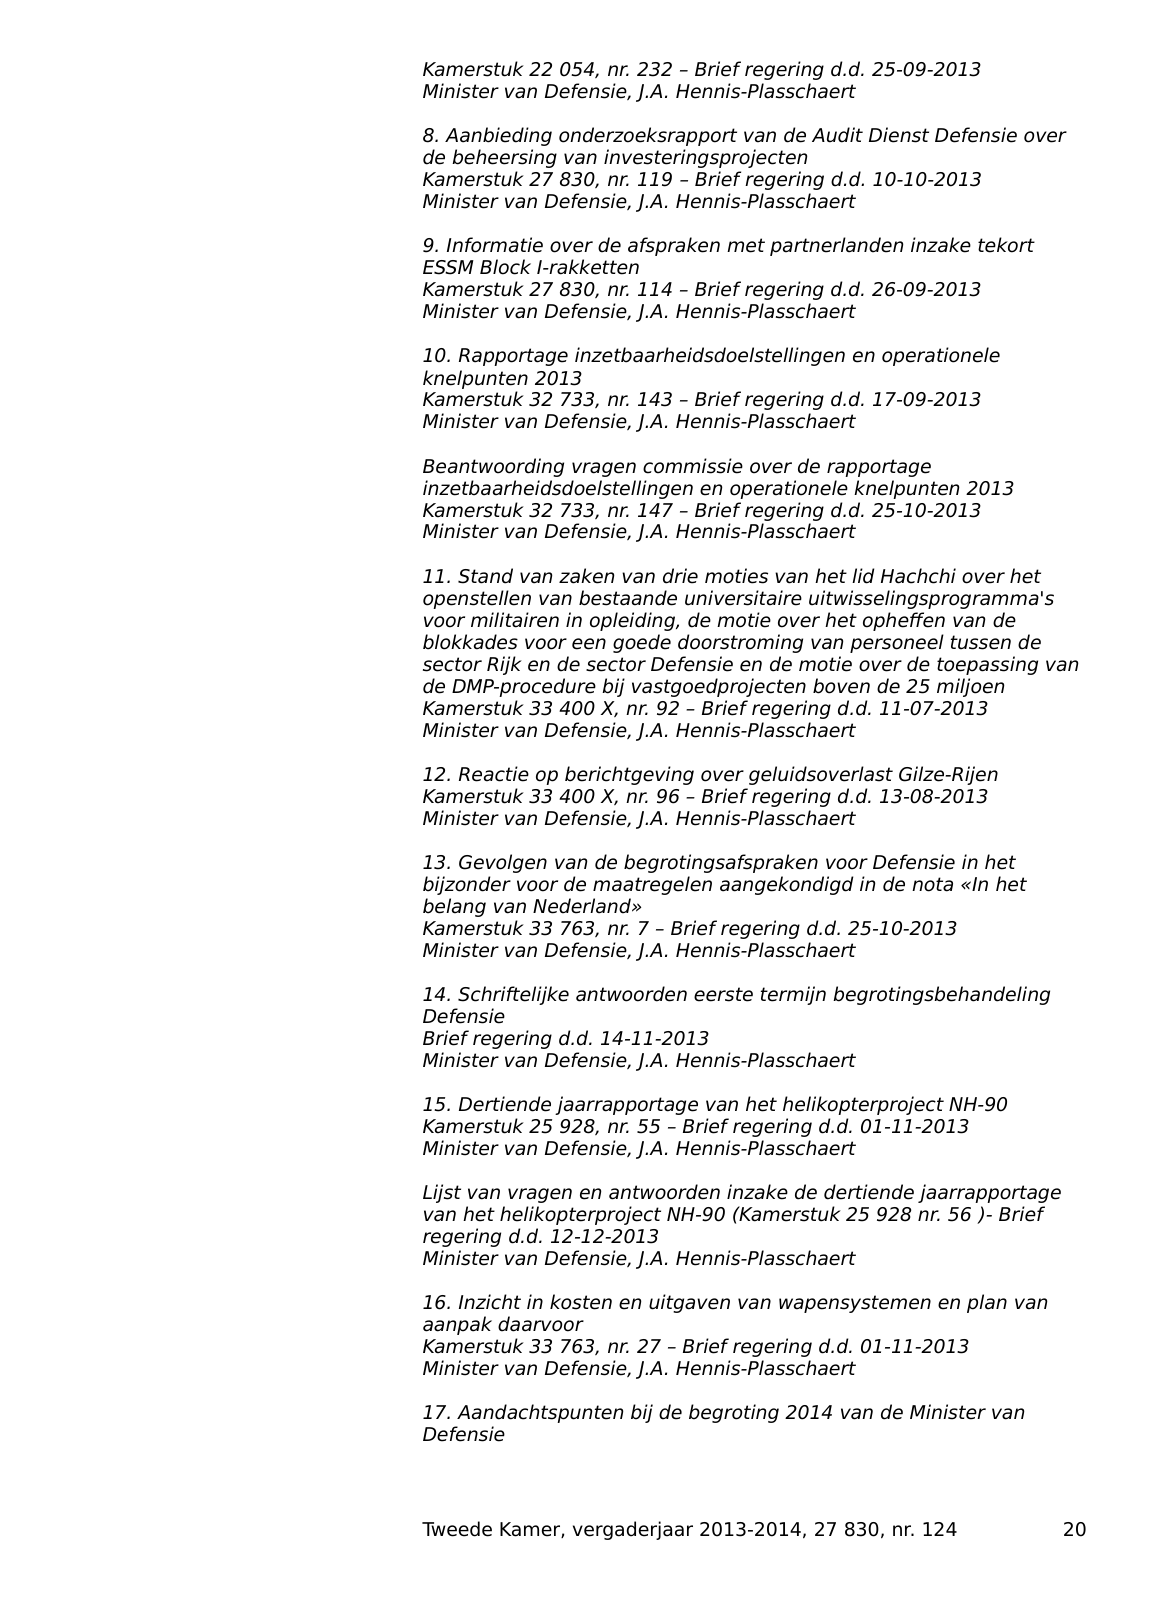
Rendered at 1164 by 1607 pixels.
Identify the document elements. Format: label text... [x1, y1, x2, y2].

text 12. Reactie op berichtgeving over geluidsoverlast Gilze-Rijen [422, 764, 1087, 786]
text 9. Informatie over de afspraken met partnerlanden inzake tekort ESSM Block I-rakketten [422, 235, 1087, 279]
text Minister van Defensie, J.A. Hennis-Plasschaert [422, 1358, 1087, 1380]
text Minister van Defensie, J.A. Hennis-Plasschaert [422, 719, 1087, 741]
text 13. Gevolgen van de begrotingsafspraken voor Defensie in het bijzonder voor de maatregelen aangekondigd in de nota «In het belang van Nederland» [422, 852, 1087, 918]
text Minister van Defensie, J.A. Hennis-Plasschaert [422, 411, 1087, 433]
text 8. Aanbieding onderzoeksrapport van de Audit Dienst Defensie over de beheersing van investeringsprojecten [422, 125, 1087, 169]
text Kamerstuk 33 400 X, nr. 96 – Brief regering d.d. 13-08-2013 [422, 786, 1087, 808]
text Lijst van vragen en antwoorden inzake de dertiende jaarrapportage van het helikopterproject NH-90 (Kamerstuk 25 928 nr. 56 )- Brief regering d.d. 12-12-2013 [422, 1182, 1087, 1248]
text Kamerstuk 33 763, nr. 27 – Brief regering d.d. 01-11-2013 [422, 1336, 1087, 1358]
text 15. Dertiende jaarrapportage van het helikopterproject NH-90 [422, 1094, 1087, 1116]
text Kamerstuk 33 400 X, nr. 92 – Brief regering d.d. 11-07-2013 [422, 697, 1087, 719]
text 11. Stand van zaken van drie moties van het lid Hachchi over het openstellen van bestaande universitaire uitwisselingsprogramma's voor militairen in opleiding, de motie over het opheffen van de blokkades voor een goede doorstroming van personeel tussen de sector Rijk en de sector Defensie en de motie over de toepassing van de DMP-procedure bij vastgoedprojecten boven de 25 miljoen [422, 566, 1087, 697]
text Brief regering d.d. 14-11-2013 [422, 1028, 1087, 1050]
text Kamerstuk 27 830, nr. 119 – Brief regering d.d. 10-10-2013 [422, 169, 1087, 191]
text 10. Rapportage inzetbaarheidsdoelstellingen en operationele knelpunten 2013 [422, 345, 1087, 389]
text Kamerstuk 25 928, nr. 55 – Brief regering d.d. 01-11-2013 [422, 1116, 1087, 1138]
text 17. Aandachtspunten bij de begroting 2014 van de Minister van Defensie [422, 1402, 1087, 1446]
text Kamerstuk 27 830, nr. 114 – Brief regering d.d. 26-09-2013 [422, 279, 1087, 301]
text Minister van Defensie, J.A. Hennis-Plasschaert [422, 301, 1087, 323]
text Kamerstuk 32 733, nr. 147 – Brief regering d.d. 25-10-2013 [422, 499, 1087, 521]
text Minister van Defensie, J.A. Hennis-Plasschaert [422, 191, 1087, 213]
text 16. Inzicht in kosten en uitgaven van wapensystemen en plan van aanpak daarvoor [422, 1292, 1087, 1336]
text Minister van Defensie, J.A. Hennis-Plasschaert [422, 1248, 1087, 1270]
text Kamerstuk 33 763, nr. 7 – Brief regering d.d. 25-10-2013 [422, 918, 1087, 940]
text Minister van Defensie, J.A. Hennis-Plasschaert [422, 81, 1087, 103]
text Kamerstuk 32 733, nr. 143 – Brief regering d.d. 17-09-2013 [422, 389, 1087, 411]
text Beantwoording vragen commissie over de rapportage inzetbaarheidsdoelstellingen en operationele knelpunten 2013 [422, 456, 1087, 499]
text Kamerstuk 22 054, nr. 232 – Brief regering d.d. 25-09-2013 [422, 59, 1087, 81]
text Minister van Defensie, J.A. Hennis-Plasschaert [422, 1138, 1087, 1160]
text 14. Schriftelijke antwoorden eerste termijn begrotingsbehandeling Defensie [422, 984, 1087, 1028]
text Minister van Defensie, J.A. Hennis-Plasschaert [422, 940, 1087, 962]
text Minister van Defensie, J.A. Hennis-Plasschaert [422, 1050, 1087, 1072]
text Minister van Defensie, J.A. Hennis-Plasschaert [422, 808, 1087, 829]
text Minister van Defensie, J.A. Hennis-Plasschaert [422, 521, 1087, 543]
